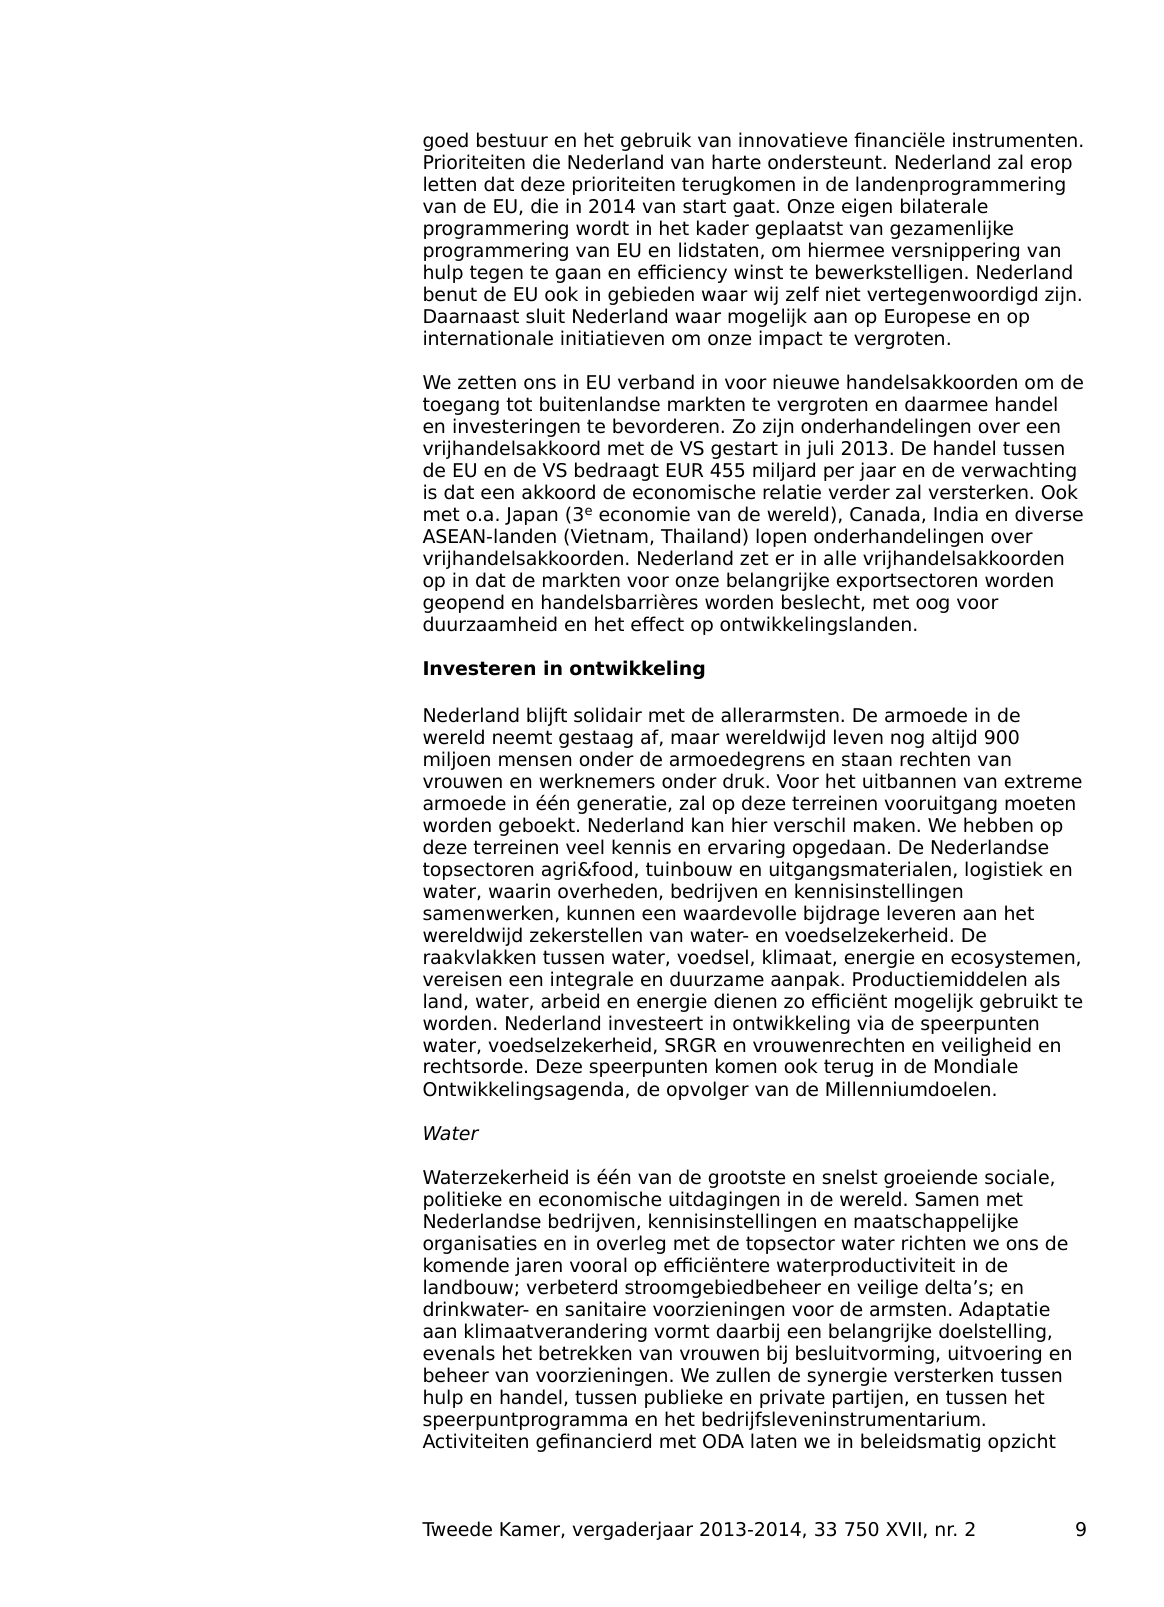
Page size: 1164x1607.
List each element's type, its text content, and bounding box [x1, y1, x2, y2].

subtitle Investeren in ontwikkeling [422, 658, 1087, 680]
text Waterzekerheid is één van de grootste en snelst groeiende sociale, politieke en economische uitdagingen in de wereld. Samen met Nederlandse bedrijven, kennisinstellingen en maatschappelijke organisaties en in overleg met de topsector water richten we ons de komende jaren vooral op efficiëntere waterproductiviteit in de landbouw; verbeterd stroomgebiedbeheer en veilige delta’s; en drinkwater- en sanitaire voorzieningen voor de armsten. Adaptatie aan klimaatverandering vormt daarbij een belangrijke doelstelling, evenals het betrekken van vrouwen bij besluitvorming, uitvoering en beheer van voorzieningen. We zullen de synergie versterken tussen hulp en handel, tussen publieke en private partijen, en tussen het speerpuntprogramma en het bedrijfsleveninstrumentarium. Activiteiten gefinancierd met ODA laten we in beleidsmatig opzicht [422, 1167, 1087, 1452]
subtitle Water [422, 1123, 1087, 1144]
text Nederland blijft solidair met de allerarmsten. De armoede in de wereld neemt gestaag af, maar wereldwijd leven nog altijd 900 miljoen mensen onder de armoedegrens en staan rechten van vrouwen en werknemers onder druk. Voor het uitbannen van extreme armoede in één generatie, zal op deze terreinen vooruitgang moeten worden geboekt. Nederland kan hier verschil maken. We hebben op deze terreinen veel kennis en ervaring opgedaan. De Nederlandse topsectoren agri&food, tuinbouw en uitgangsmaterialen, logistiek en water, waarin overheden, bedrijven en kennisinstellingen samenwerken, kunnen een waardevolle bijdrage leveren aan het wereldwijd zekerstellen van water- en voedselzekerheid. De raakvlakken tussen water, voedsel, klimaat, energie en ecosystemen, vereisen een integrale en duurzame aanpak. Productiemiddelen als land, water, arbeid en energie dienen zo efficiënt mogelijk gebruikt te worden. Nederland investeert in ontwikkeling via de speerpunten water, voedselzekerheid, SRGR en vrouwenrechten en veiligheid en rechtsorde. Deze speerpunten komen ook terug in de Mondiale Ontwikkelingsagenda, de opvolger van de Millenniumdoelen. [422, 705, 1087, 1100]
text goed bestuur en het gebruik van innovatieve financiële instrumenten. Prioriteiten die Nederland van harte ondersteunt. Nederland zal erop letten dat deze prioriteiten terugkomen in de landenprogrammering van de EU, die in 2014 van start gaat. Onze eigen bilaterale programmering wordt in het kader geplaatst van gezamenlijke programmering van EU en lidstaten, om hiermee versnippering van hulp tegen te gaan en efficiency winst te bewerkstelligen. Nederland benut de EU ook in gebieden waar wij zelf niet vertegenwoordigd zijn. Daarnaast sluit Nederland waar mogelijk aan op Europese en op internationale initiatieven om onze impact te vergroten. [422, 130, 1087, 350]
text We zetten ons in EU verband in voor nieuwe handelsakkoorden om de toegang tot buitenlandse markten te vergroten en daarmee handel en investeringen te bevorderen. Zo zijn onderhandelingen over een vrijhandelsakkoord met de VS gestart in juli 2013. De handel tussen de EU en de VS bedraagt EUR 455 miljard per jaar en de verwachting is dat een akkoord de economische relatie verder zal versterken. Ook met o.a. Japan (3e economie van de wereld), Canada, India en diverse ASEAN-landen (Vietnam, Thailand) lopen onderhandelingen over vrijhandelsakkoorden. Nederland zet er in alle vrijhandelsakkoorden op in dat de markten voor onze belangrijke exportsectoren worden geopend en handelsbarrières worden beslecht, met oog voor duurzaamheid en het effect op ontwikkelingslanden. [422, 372, 1087, 636]
